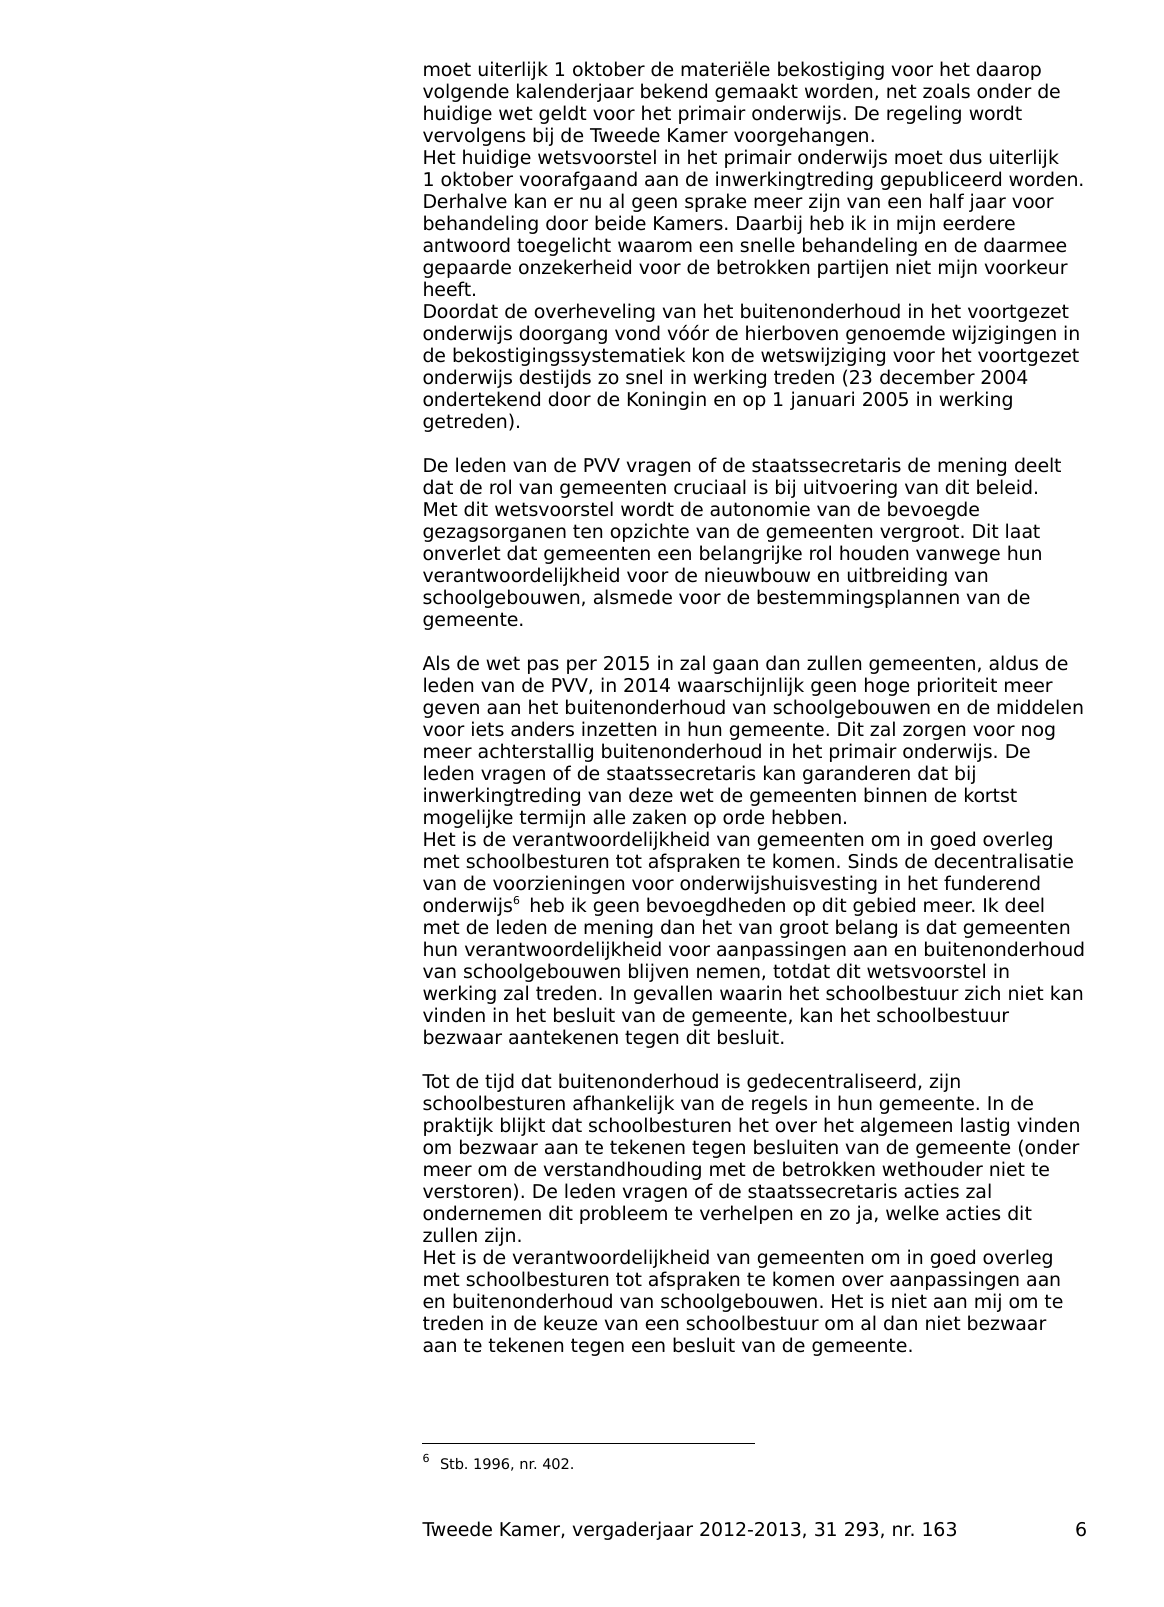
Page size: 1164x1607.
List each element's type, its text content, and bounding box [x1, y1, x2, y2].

text Het is de verantwoordelijkheid van gemeenten om in goed overleg met schoolbesturen tot afspraken te komen. Sinds de decentralisatie van de voorzieningen voor onderwijshuisvesting in het funderend onderwijs heb ik geen bevoegdheden op dit gebied meer. Ik deel met de leden de mening dan het van groot belang is dat gemeenten hun verantwoordelijkheid voor aanpassingen aan en buitenonderhoud van schoolgebouwen blijven nemen, totdat dit wetsvoorstel in werking zal treden. In gevallen waarin het schoolbestuur zich niet kan vinden in het besluit van de gemeente, kan het schoolbestuur bezwaar aantekenen tegen dit besluit. [422, 829, 1087, 1048]
text Tot de tijd dat buitenonderhoud is gedecentraliseerd, zijn schoolbesturen afhankelijk van de regels in hun gemeente. In de praktijk blijkt dat schoolbesturen het over het algemeen lastig vinden om bezwaar aan te tekenen tegen besluiten van de gemeente (onder meer om de verstandhouding met de betrokken wethouder niet te verstoren). De leden vragen of de staatssecretaris acties zal ondernemen dit probleem te verhelpen en zo ja, welke acties dit zullen zijn. [422, 1071, 1087, 1247]
text moet uiterlijk 1 oktober de materiële bekostiging voor het daarop volgende kalenderjaar bekend gemaakt worden, net zoals onder de huidige wet geldt voor het primair onderwijs. De regeling wordt vervolgens bij de Tweede Kamer voorgehangen. [422, 59, 1087, 147]
text Stb. 1996, nr. 402. [422, 1452, 1087, 1474]
text Doordat de overheveling van het buitenonderhoud in het voortgezet onderwijs doorgang vond vóór de hierboven genoemde wijzigingen in de bekostigingssystematiek kon de wetswijziging voor het voortgezet onderwijs destijds zo snel in werking treden (23 december 2004 ondertekend door de Koningin en op 1 januari 2005 in werking getreden). [422, 301, 1087, 433]
text De leden van de PVV vragen of de staatssecretaris de mening deelt dat de rol van gemeenten cruciaal is bij uitvoering van dit beleid. [422, 455, 1087, 499]
text Het huidige wetsvoorstel in het primair onderwijs moet dus uiterlijk 1 oktober voorafgaand aan de inwerkingtreding gepubliceerd worden. Derhalve kan er nu al geen sprake meer zijn van een half jaar voor behandeling door beide Kamers. Daarbij heb ik in mijn eerdere antwoord toegelicht waarom een snelle behandeling en de daarmee gepaarde onzekerheid voor de betrokken partijen niet mijn voorkeur heeft. [422, 147, 1087, 301]
text Als de wet pas per 2015 in zal gaan dan zullen gemeenten, aldus de leden van de PVV, in 2014 waarschijnlijk geen hoge prioriteit meer geven aan het buitenonderhoud van schoolgebouwen en de middelen voor iets anders inzetten in hun gemeente. Dit zal zorgen voor nog meer achterstallig buitenonderhoud in het primair onderwijs. De leden vragen of de staatssecretaris kan garanderen dat bij inwerkingtreding van deze wet de gemeenten binnen de kortst mogelijke termijn alle zaken op orde hebben. [422, 653, 1087, 829]
text Het is de verantwoordelijkheid van gemeenten om in goed overleg met schoolbesturen tot afspraken te komen over aanpassingen aan en buitenonderhoud van schoolgebouwen. Het is niet aan mij om te treden in de keuze van een schoolbestuur om al dan niet bezwaar aan te tekenen tegen een besluit van de gemeente. [422, 1247, 1087, 1356]
text Met dit wetsvoorstel wordt de autonomie van de bevoegde gezagsorganen ten opzichte van de gemeenten vergroot. Dit laat onverlet dat gemeenten een belangrijke rol houden vanwege hun verantwoordelijkheid voor de nieuwbouw en uitbreiding van schoolgebouwen, alsmede voor de bestemmingsplannen van de gemeente. [422, 499, 1087, 631]
